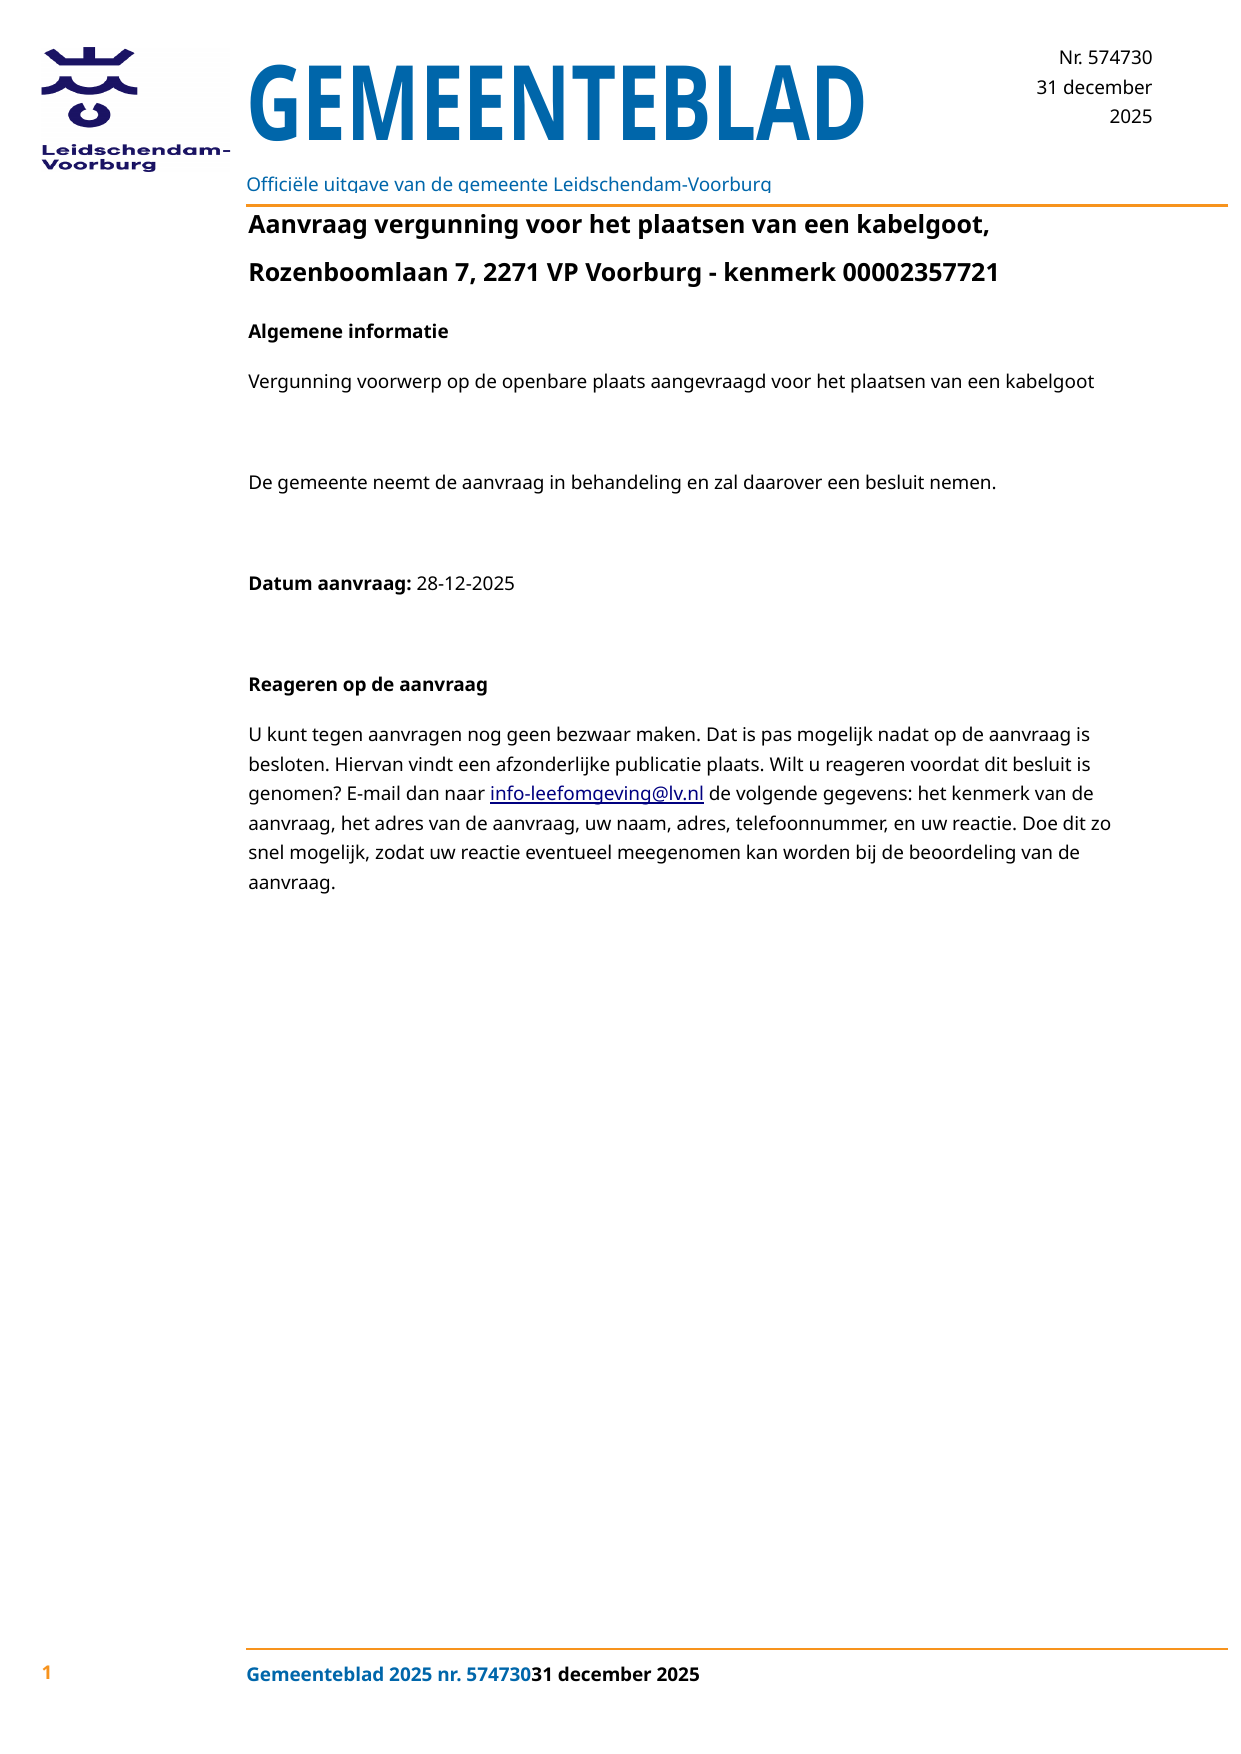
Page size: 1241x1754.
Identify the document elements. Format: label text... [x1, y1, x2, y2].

text Reageren op de aanvraag [248, 671, 1152, 697]
text Aanvraag vergunning voor het plaatsen van een kabelgoot, Rozenboomlaan 7, 2271 VP Voorburg - kenmerk 00002357721 [248, 207, 1152, 288]
text Vergunning voorwerp op de openbare plaats aangevraagd voor het plaatsen van een kabelgoot [248, 368, 1152, 394]
text U kunt tegen aanvragen nog geen bezwaar maken. Dat is pas mogelijk nadat op de aanvraag is besloten. Hiervan vindt een afzonderlijke publicatie plaats. Wilt u reageren voordat dit besluit is genomen? E-mail dan naar info-leefomgeving@lv.nl de volgende gegevens: het kenmerk van de aanvraag, het adres van de aanvraag, uw naam, adres, telefoonnummer, en uw reactie. Doe dit zo snel mogelijk, zodat uw reactie eventueel meegenomen kan worden bij de beoordeling van de aanvraag. [248, 721, 1152, 895]
picture [41, 47, 231, 172]
text De gemeente neemt de aanvraag in behandeling en zal daarover een besluit nemen. [248, 469, 1152, 495]
text Algemene informatie [248, 318, 1152, 344]
text Datum aanvraag: 28-12-2025 [248, 570, 1152, 596]
